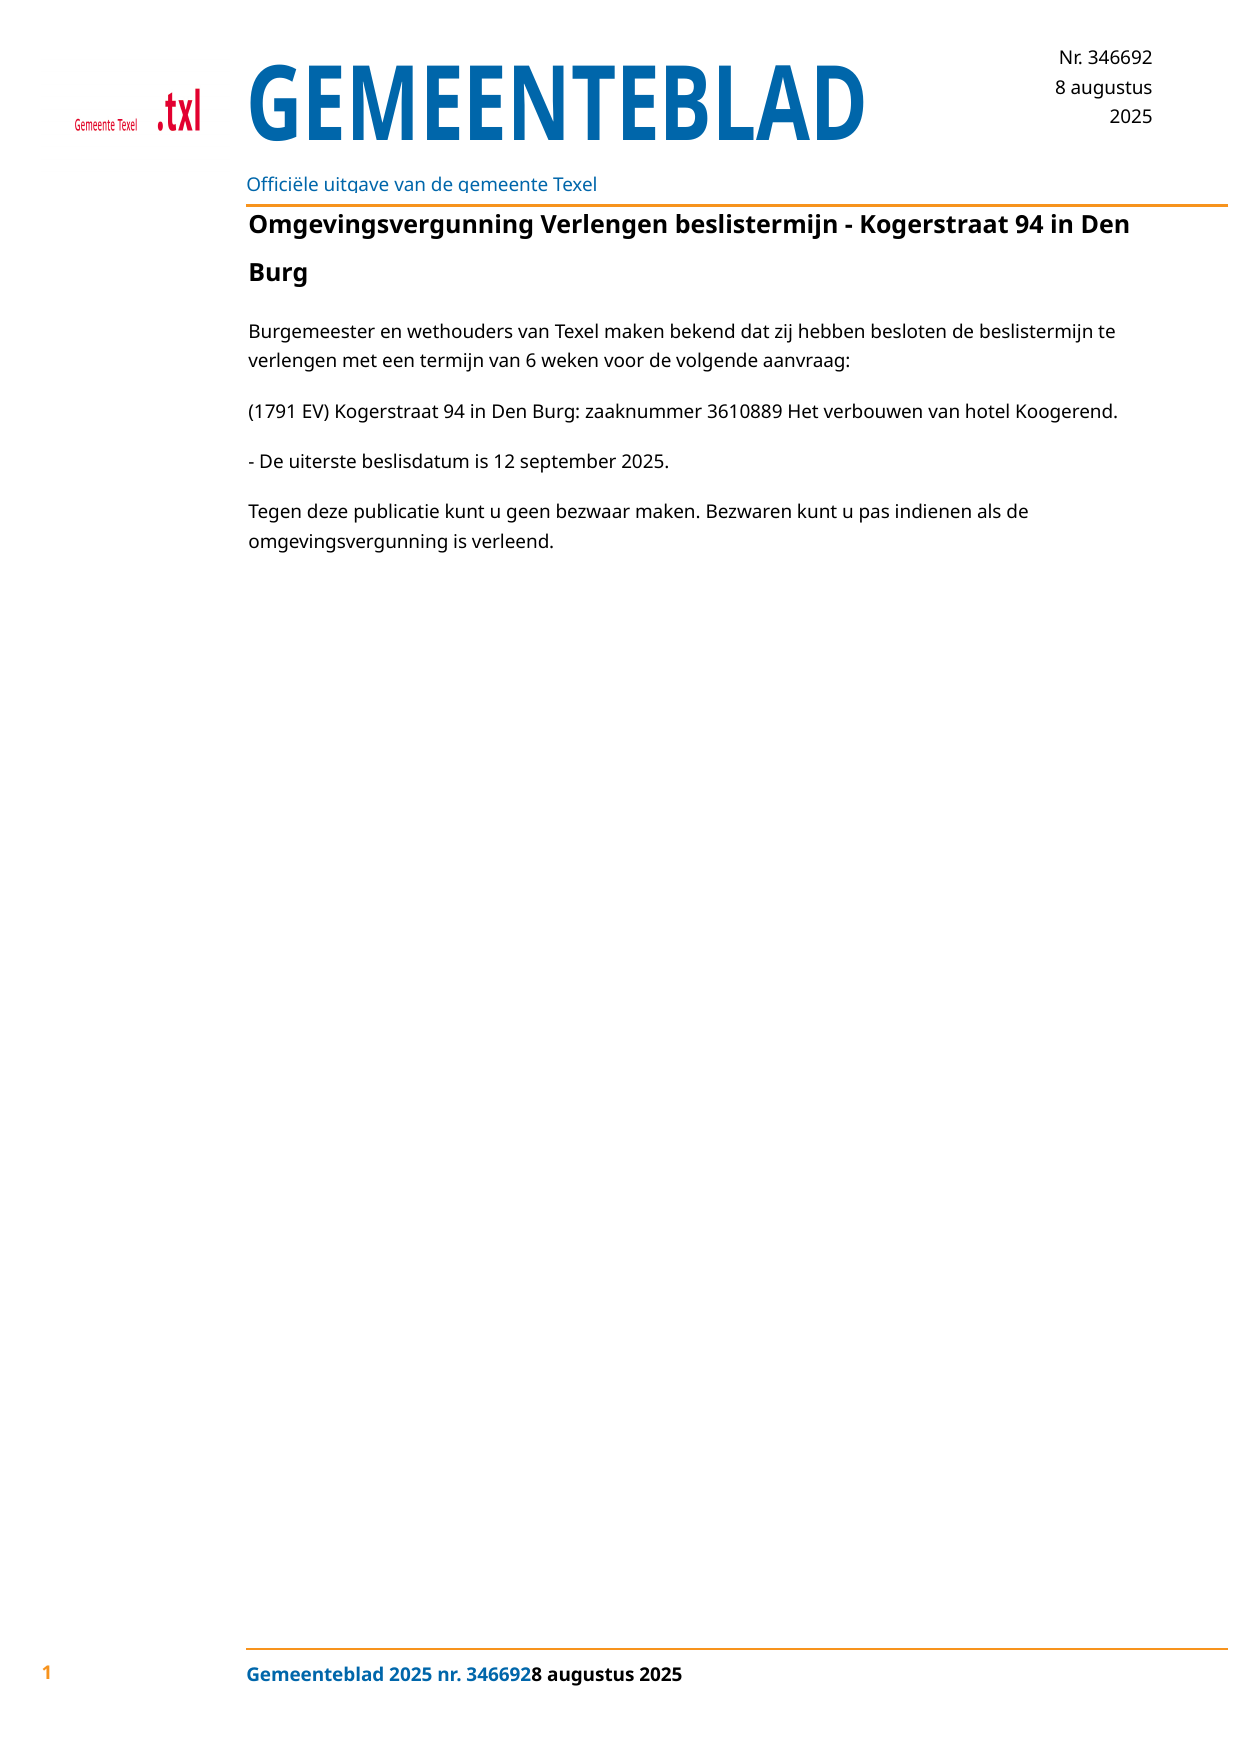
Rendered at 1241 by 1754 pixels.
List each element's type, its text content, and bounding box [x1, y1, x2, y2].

picture [41, 47, 231, 172]
text Tegen deze publicatie kunt u geen bezwaar maken. Bezwaren kunt u pas indienen als de omgevingsvergunning is verleend. [248, 499, 1152, 554]
text - De uiterste beslisdatum is 12 september 2025. [248, 448, 1152, 474]
text Burgemeester en wethouders van Texel maken bekend dat zij hebben besloten de beslistermijn te verlengen met een termijn van 6 weken voor de volgende aanvraag: [248, 318, 1152, 373]
text (1791 EV) Kogerstraat 94 in Den Burg: zaaknummer 3610889 Het verbouwen van hotel Koogerend. [248, 398, 1152, 424]
text Omgevingsvergunning Verlengen beslistermijn - Kogerstraat 94 in Den Burg [248, 207, 1152, 288]
